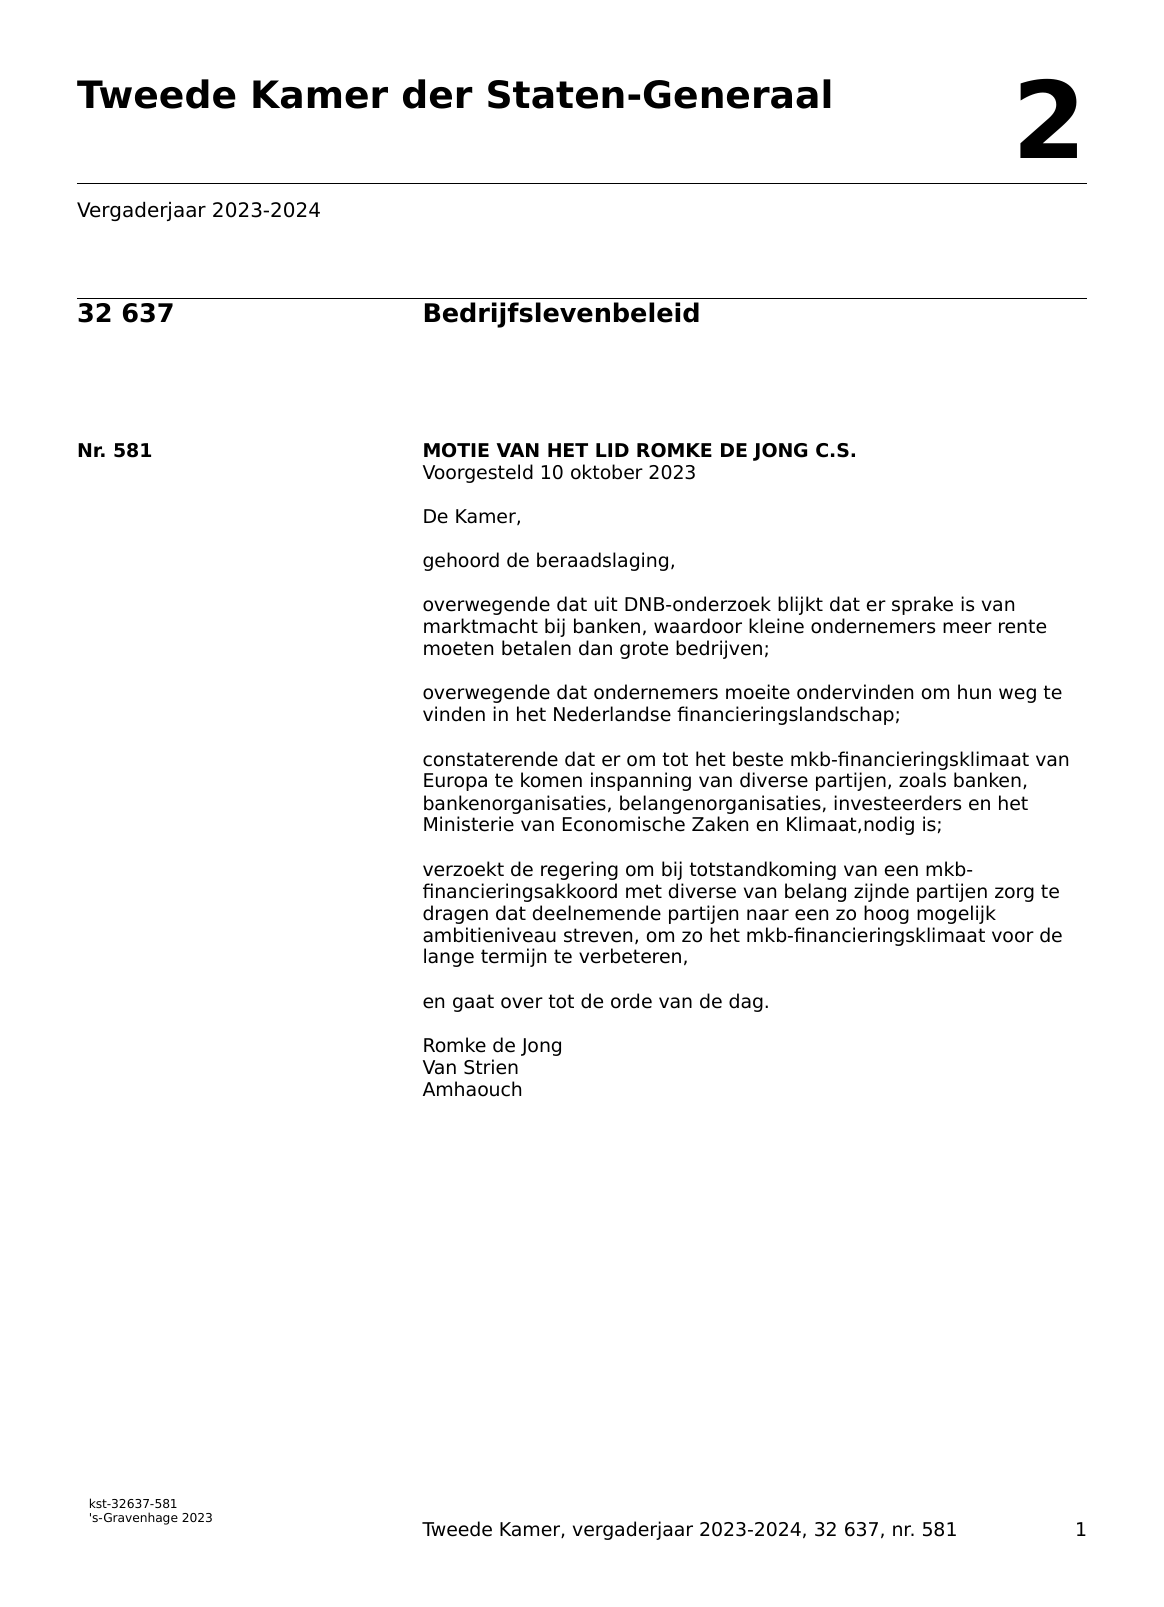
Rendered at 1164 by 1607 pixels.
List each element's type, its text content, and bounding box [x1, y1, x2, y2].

text overwegende dat ondernemers moeite ondervinden om hun weg te vinden in het Nederlandse financieringslandschap; [422, 682, 1087, 726]
text Voorgesteld 10 oktober 2023 [422, 462, 1087, 484]
table_header 2 [886, 59, 1087, 183]
text Amhaouch [422, 1079, 1087, 1101]
text 's-Gravenhage 2023 [88, 1511, 323, 1525]
text kst-32637-581 [88, 1497, 323, 1511]
subtitle 32 637 Bedrijfslevenbeleid [77, 299, 1087, 329]
table_cell Vergaderjaar 2023-2024 [77, 184, 1087, 298]
text verzoekt de regering om bij totstandkoming van een mkb-financieringsakkoord met diverse van belang zijnde partijen zorg te dragen dat deelnemende partijen naar een zo hoog mogelijk ambitieniveau streven, om zo het mkb-financieringsklimaat voor de lange termijn te verbeteren, [422, 858, 1087, 968]
table_header Tweede Kamer der Staten-Generaal [77, 59, 886, 183]
text overwegende dat uit DNB-onderzoek blijkt dat er sprake is van marktmacht bij banken, waardoor kleine ondernemers meer rente moeten betalen dan grote bedrijven; [422, 594, 1087, 660]
text De Kamer, [422, 506, 1087, 528]
subtitle Nr. 581 MOTIE VAN HET LID ROMKE DE JONG C.S. [77, 440, 1087, 462]
text Van Strien [422, 1057, 1087, 1079]
text constaterende dat er om tot het beste mkb-financieringsklimaat van Europa te komen inspanning van diverse partijen, zoals banken, bankenorganisaties, belangenorganisaties, investeerders en het Ministerie van Economische Zaken en Klimaat,nodig is; [422, 748, 1087, 836]
text en gaat over tot de orde van de dag. [422, 991, 1087, 1013]
text gehoord de beraadslaging, [422, 550, 1087, 572]
text Romke de Jong [422, 1035, 1087, 1057]
